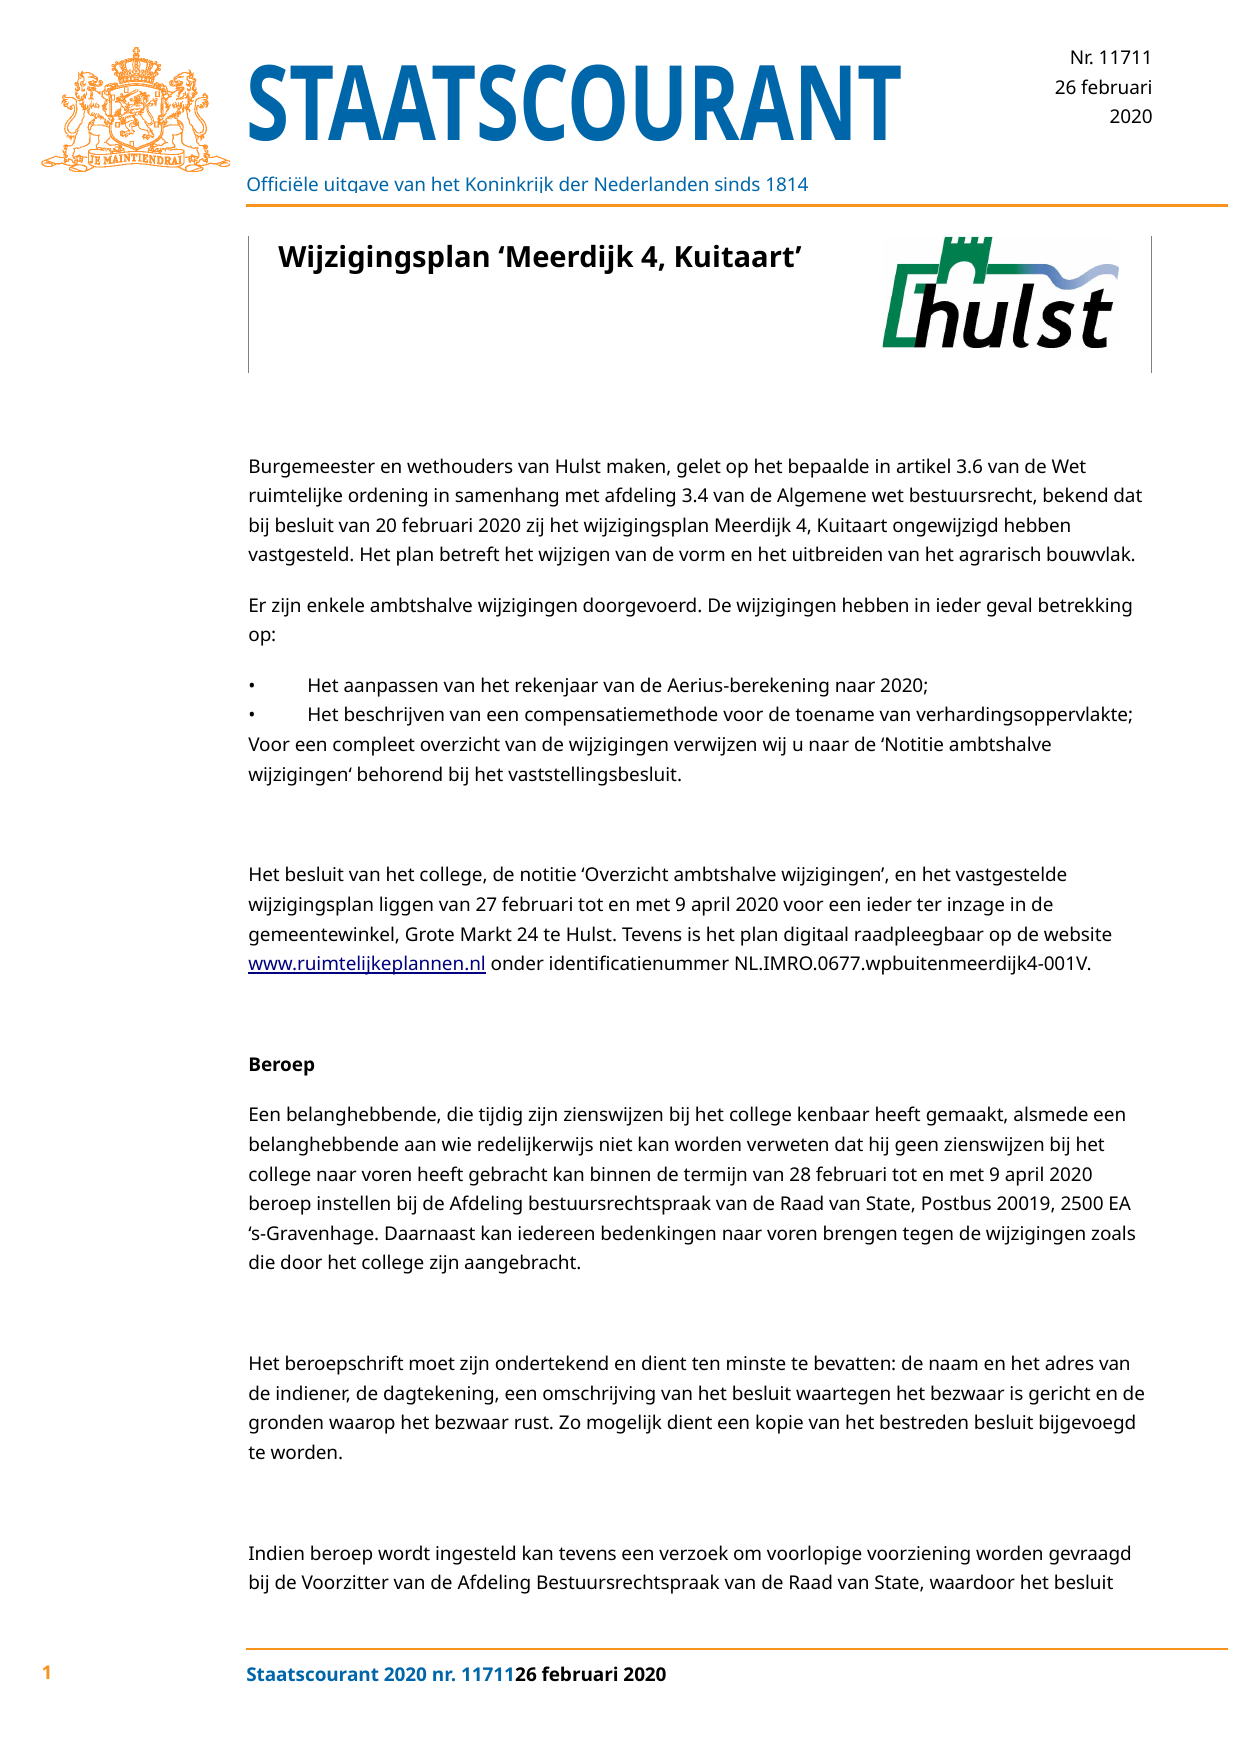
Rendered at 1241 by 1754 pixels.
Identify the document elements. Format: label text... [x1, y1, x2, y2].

text Voor een compleet overzicht van de wijzigingen verwijzen wij u naar de ‘Notitie ambtshalve wijzigingen‘ behorend bij het vaststellingsbesluit. [248, 731, 1152, 787]
text Een belanghebbende, die tijdig zijn zienswijzen bij het college kenbaar heeft gemaakt, alsmede een belanghebbende aan wie redelijkerwijs niet kan worden verweten dat hij geen zienswijzen bij het college naar voren heeft gebracht kan binnen de termijn van 28 februari tot en met 9 april 2020 beroep instellen bij de Afdeling bestuursrechtspraak van de Raad van State, Postbus 20019, 2500 EA ‘s-Gravenhage. Daarnaast kan iedereen bedenkingen naar voren brengen tegen de wijzigingen zoals die door het college zijn aangebracht. [248, 1102, 1152, 1275]
table_header Wijzigingsplan ‘Meerdijk 4, Kuitaart’ [249, 236, 850, 373]
list Het beschrijven van een compensatiemethode voor de toename van verhardingsoppervlakte; [248, 702, 1152, 727]
picture [41, 47, 231, 172]
picture [882, 236, 1119, 348]
text Het besluit van het college, de notitie ‘Overzicht ambtshalve wijzigingen’, en het vastgestelde wijzigingsplan liggen van 27 februari tot en met 9 april 2020 voor een ieder ter inzage in de gemeentewinkel, Grote Markt 24 te Hulst. Tevens is het plan digitaal raadpleegbaar op de website www.ruimtelijkeplannen.nl onder identificatienummer NL.IMRO.0677.wpbuitenmeerdijk4-001V. [248, 862, 1152, 976]
table_header [850, 236, 1151, 373]
list Het aanpassen van het rekenjaar van de Aerius-berekening naar 2020; [248, 672, 1152, 698]
text Beroep [248, 1051, 1152, 1077]
text Er zijn enkele ambtshalve wijzigingen doorgevoerd. De wijzigingen hebben in ieder geval betrekking op: [248, 592, 1152, 647]
text Het beroepschrift moet zijn ondertekend en dient ten minste te bevatten: de naam en het adres van de indiener, de dagtekening, een omschrijving van het besluit waartegen het bezwaar is gericht en de gronden waarop het bezwaar rust. Zo mogelijk dient een kopie van het bestreden besluit bijgevoegd te worden. [248, 1350, 1152, 1465]
text Indien beroep wordt ingesteld kan tevens een verzoek om voorlopige voorziening worden gevraagd bij de Voorzitter van de Afdeling Bestuursrechtspraak van de Raad van State, waardoor het besluit [248, 1540, 1152, 1595]
text Burgemeester en wethouders van Hulst maken, gelet op het bepaalde in artikel 3.6 van de Wet ruimtelijke ordening in samenhang met afdeling 3.4 van de Algemene wet bestuursrecht, bekend dat bij besluit van 20 februari 2020 zij het wijzigingsplan Meerdijk 4, Kuitaart ongewijzigd hebben vastgesteld. Het plan betreft het wijzigen van de vorm en het uitbreiden van het agrarisch bouwvlak. [248, 453, 1152, 567]
